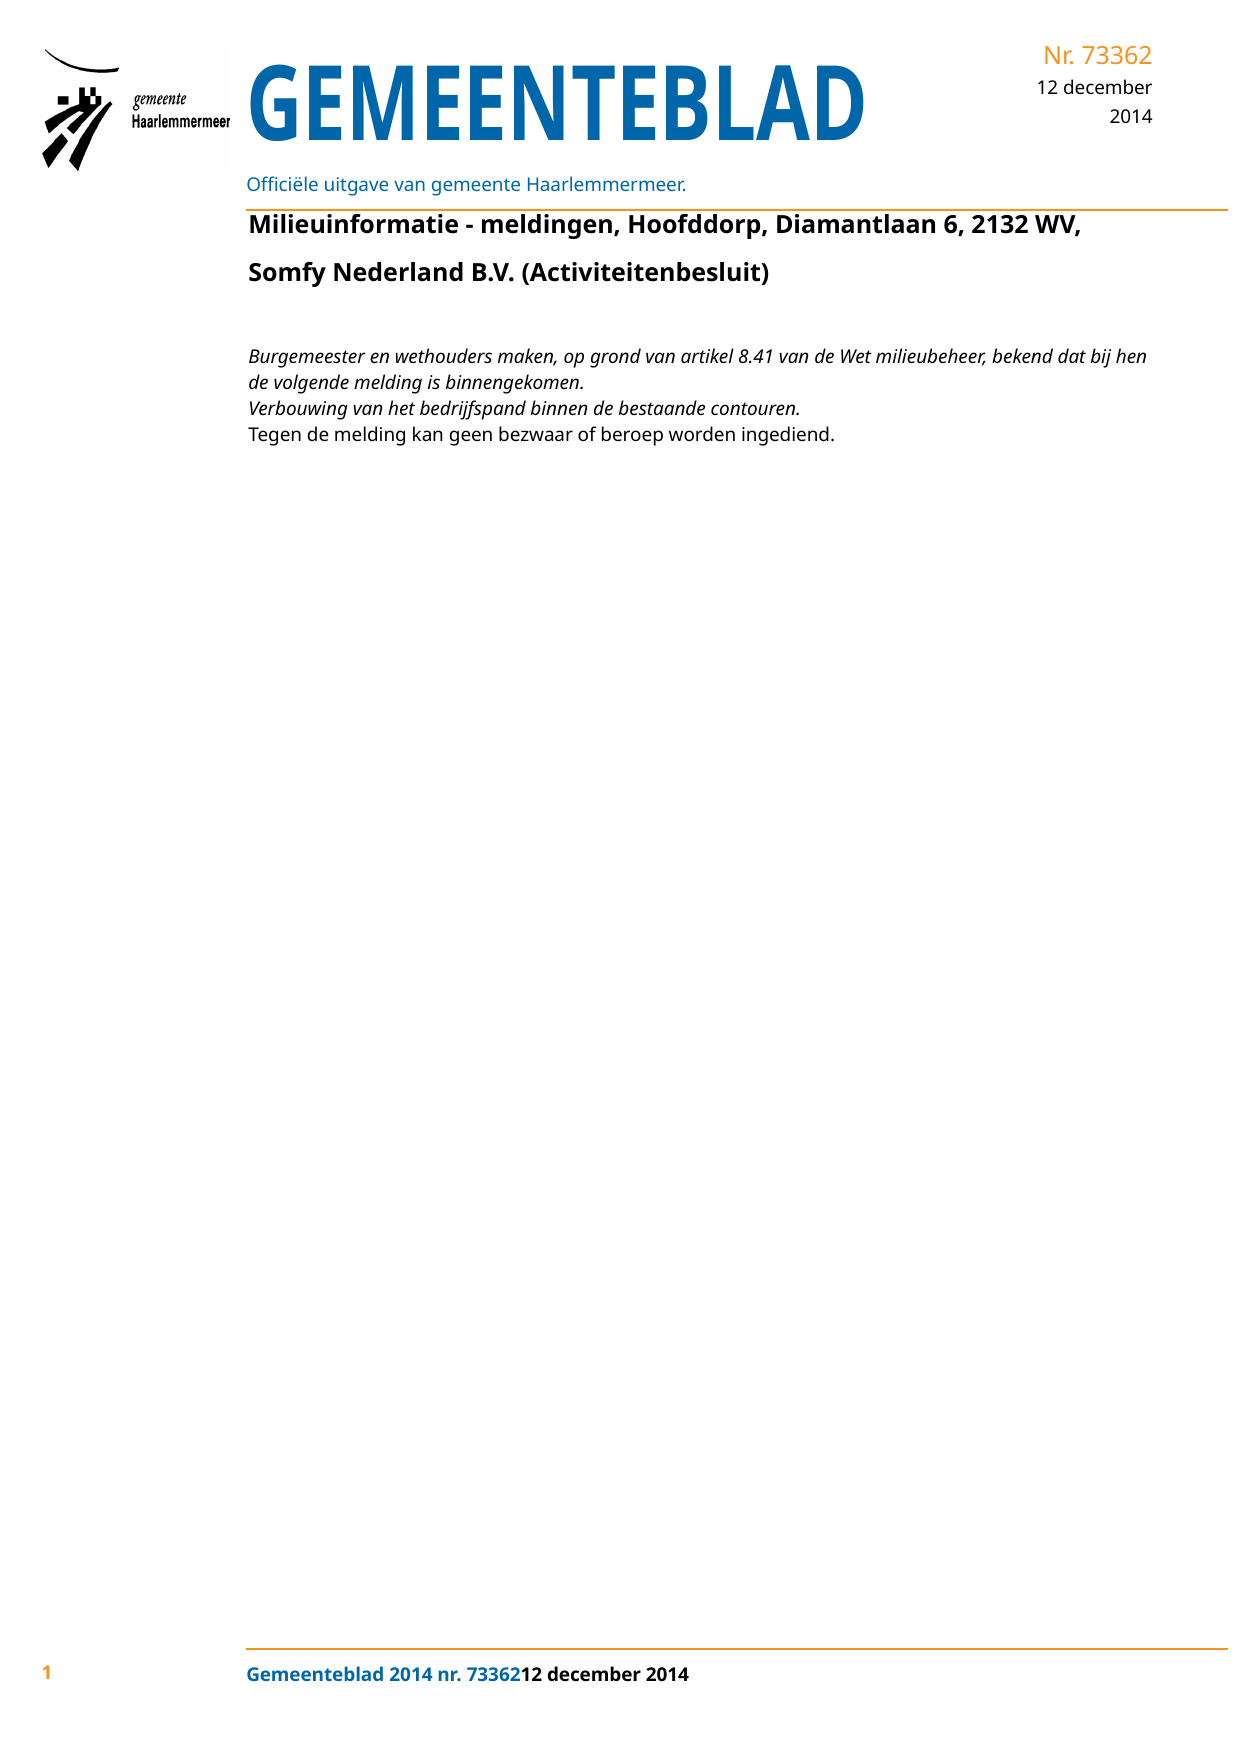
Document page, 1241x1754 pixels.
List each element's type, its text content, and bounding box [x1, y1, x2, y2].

text Verbouwing van het bedrijfspand binnen de bestaande contouren. [248, 395, 1152, 421]
picture [41, 47, 231, 172]
text Tegen de melding kan geen bezwaar of beroep worden ingediend. [248, 421, 1152, 447]
text Milieuinformatie - meldingen, Hoofddorp, Diamantlaan 6, 2132 WV, Somfy Nederland B.V. (Activiteitenbesluit) [248, 211, 1152, 288]
text Burgemeester en wethouders maken, op grond van artikel 8.41 van de Wet milieubeheer, bekend dat bij hen de volgende melding is binnengekomen. [248, 344, 1152, 395]
